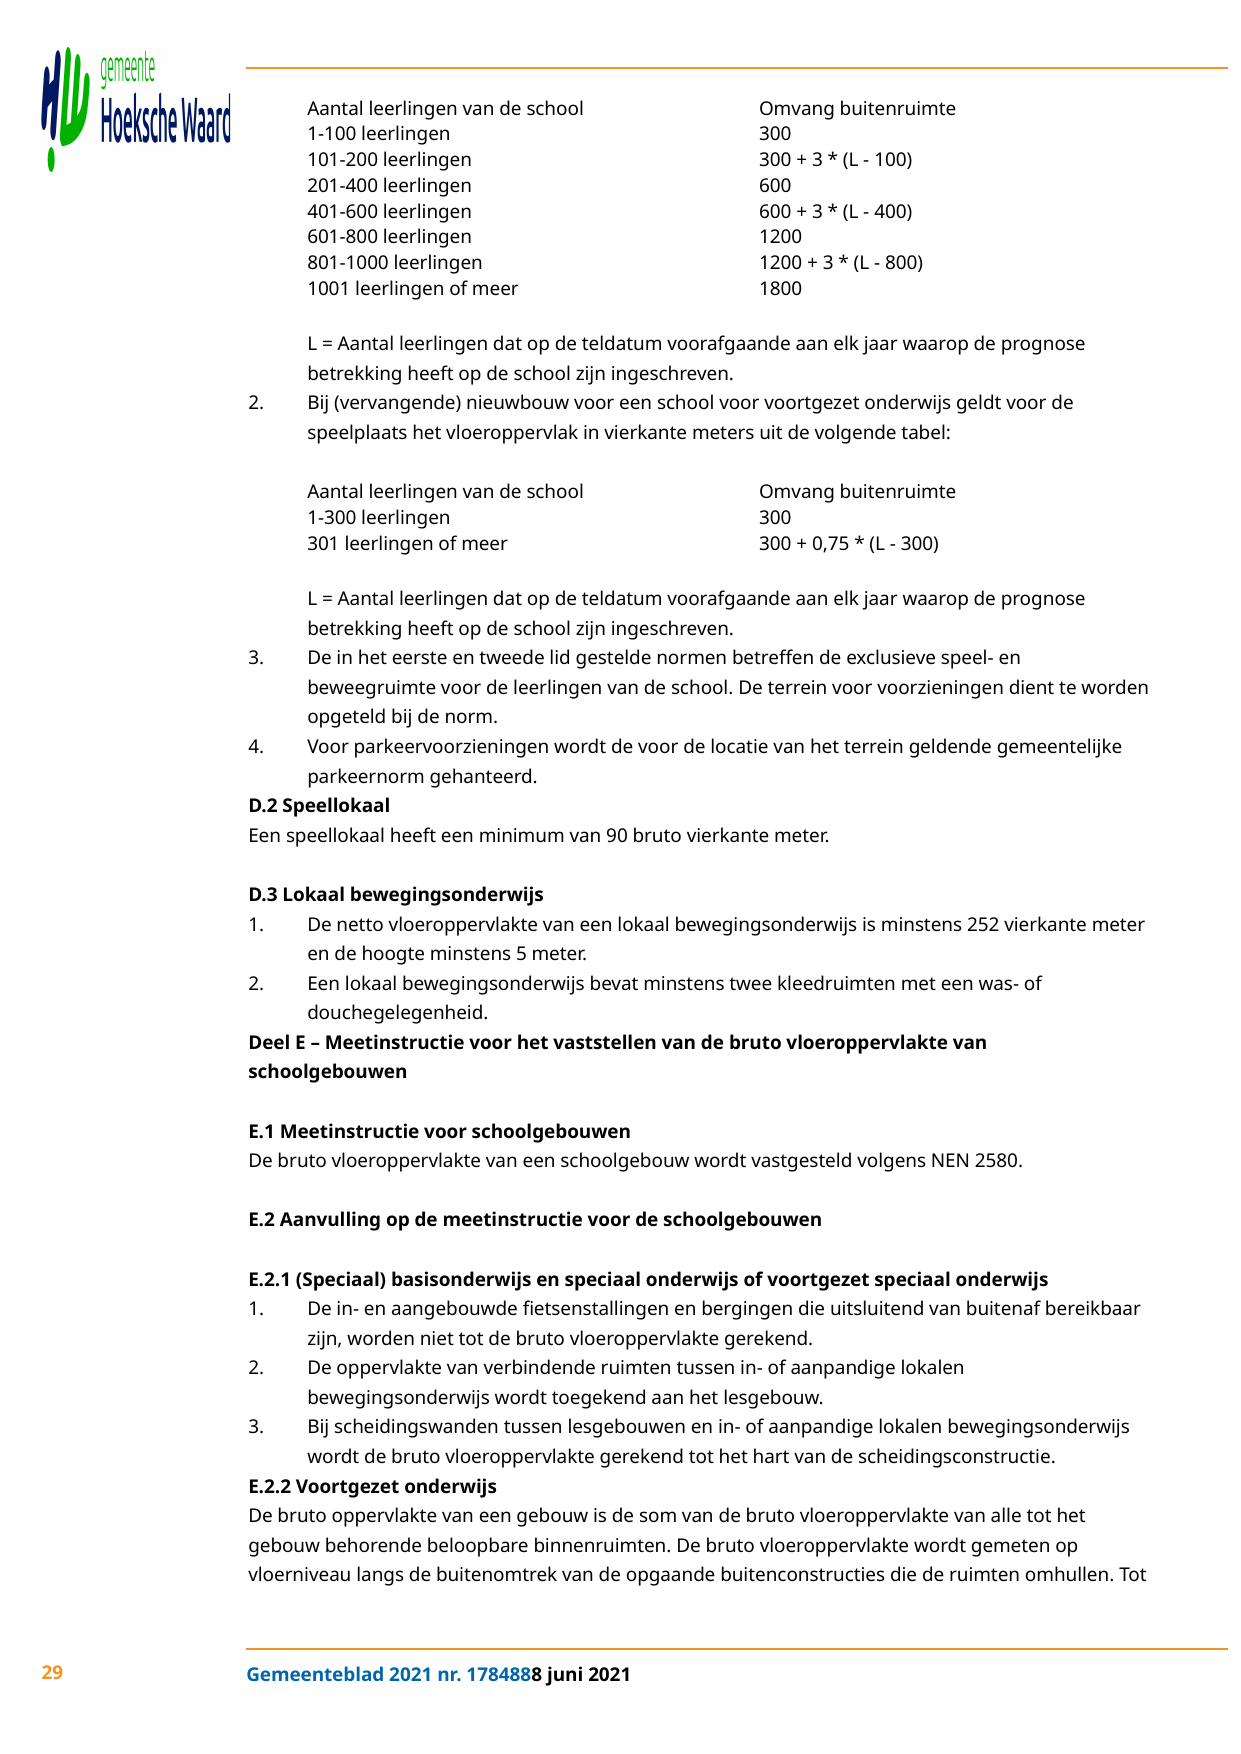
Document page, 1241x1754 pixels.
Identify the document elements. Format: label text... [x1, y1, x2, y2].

table_cell 600 + 3 * (L - 400) [759, 198, 1211, 223]
table_cell 300 [759, 504, 1211, 530]
text Deel E – Meetinstructie voor het vaststellen van de bruto vloeroppervlakte van schoolgebouwen [248, 1029, 1152, 1084]
list De in- en aangebouwde fietsenstallingen en bergingen die uitsluitend van buitenaf bereikbaar zijn, worden niet tot de bruto vloeroppervlakte gerekend. [248, 1295, 1152, 1351]
table_cell 1800 [759, 275, 1211, 301]
table_header Aantal leerlingen van de school [307, 479, 759, 504]
table_cell 1200 + 3 * (L - 800) [759, 249, 1211, 275]
text De bruto oppervlakte van een gebouw is de som van de bruto vloeroppervlakte van alle tot het gebouw behorende beloopbare binnenruimten. De bruto vloeroppervlakte wordt gemeten op vloerniveau langs de buitenomtrek van de opgaande buitenconstructies die de ruimten omhullen. Tot [248, 1502, 1152, 1587]
table_cell 601-800 leerlingen [307, 224, 759, 249]
list Bij (vervangende) nieuwbouw voor een school voor voortgezet onderwijs geldt voor de speelplaats het vloeroppervlak in vierkante meters uit de volgende tabel: [248, 389, 1152, 445]
list L = Aantal leerlingen dat op de teldatum voorafgaande aan elk jaar waarop de prognose betrekking heeft op de school zijn ingeschreven. [248, 330, 1152, 386]
text De bruto vloeroppervlakte van een schoolgebouw wordt vastgesteld volgens NEN 2580. [248, 1147, 1152, 1173]
table_cell 801-1000 leerlingen [307, 249, 759, 275]
text D.3 Lokaal bewegingsonderwijs [248, 881, 1152, 907]
text D.2 Speellokaal [248, 792, 1152, 818]
text E.2.2 Voortgezet onderwijs [248, 1473, 1152, 1498]
table_header Omvang buitenruimte [759, 95, 1211, 121]
text E.2.1 (Speciaal) basisonderwijs en speciaal onderwijs of voortgezet speciaal onderwijs [248, 1266, 1152, 1291]
table_cell 301 leerlingen of meer [307, 530, 759, 556]
text Een speellokaal heeft een minimum van 90 bruto vierkante meter. [248, 822, 1152, 848]
list L = Aantal leerlingen dat op de teldatum voorafgaande aan elk jaar waarop de prognose betrekking heeft op de school zijn ingeschreven. [248, 585, 1152, 641]
list De netto vloeroppervlakte van een lokaal bewegingsonderwijs is minstens 252 vierkante meter en de hoogte minstens 5 meter. [248, 911, 1152, 966]
table_cell 1200 [759, 224, 1211, 249]
list Bij scheidingswanden tussen lesgebouwen en in- of aanpandige lokalen bewegingsonderwijs wordt de bruto vloeroppervlakte gerekend tot het hart van de scheidingsconstructie. [248, 1414, 1152, 1469]
table_cell 1-100 leerlingen [307, 121, 759, 146]
list Een lokaal bewegingsonderwijs bevat minstens twee kleedruimten met een was- of douchegelegenheid. [248, 970, 1152, 1025]
table_cell 201-400 leerlingen [307, 172, 759, 198]
table_cell 600 [759, 172, 1211, 198]
table_cell 1001 leerlingen of meer [307, 275, 759, 301]
table_cell 101-200 leerlingen [307, 146, 759, 172]
table_cell 300 + 0,75 * (L - 300) [759, 530, 1211, 556]
list Voor parkeervoorzieningen wordt de voor de locatie van het terrein geldende gemeentelijke parkeernorm gehanteerd. [248, 733, 1152, 788]
picture [41, 47, 231, 172]
table_header Aantal leerlingen van de school [307, 95, 759, 121]
table_cell 300 [759, 121, 1211, 146]
list De in het eerste en tweede lid gestelde normen betreffen de exclusieve speel- en beweegruimte voor de leerlingen van de school. De terrein voor voorzieningen dient te worden opgeteld bij de norm. [248, 644, 1152, 729]
text E.1 Meetinstructie voor schoolgebouwen [248, 1118, 1152, 1143]
table_header Omvang buitenruimte [759, 479, 1211, 504]
list De oppervlakte van verbindende ruimten tussen in- of aanpandige lokalen bewegingsonderwijs wordt toegekend aan het lesgebouw. [248, 1354, 1152, 1410]
text E.2 Aanvulling op de meetinstructie voor de schoolgebouwen [248, 1207, 1152, 1232]
table_cell 300 + 3 * (L - 100) [759, 146, 1211, 172]
table_cell 1-300 leerlingen [307, 504, 759, 530]
table_cell 401-600 leerlingen [307, 198, 759, 223]
